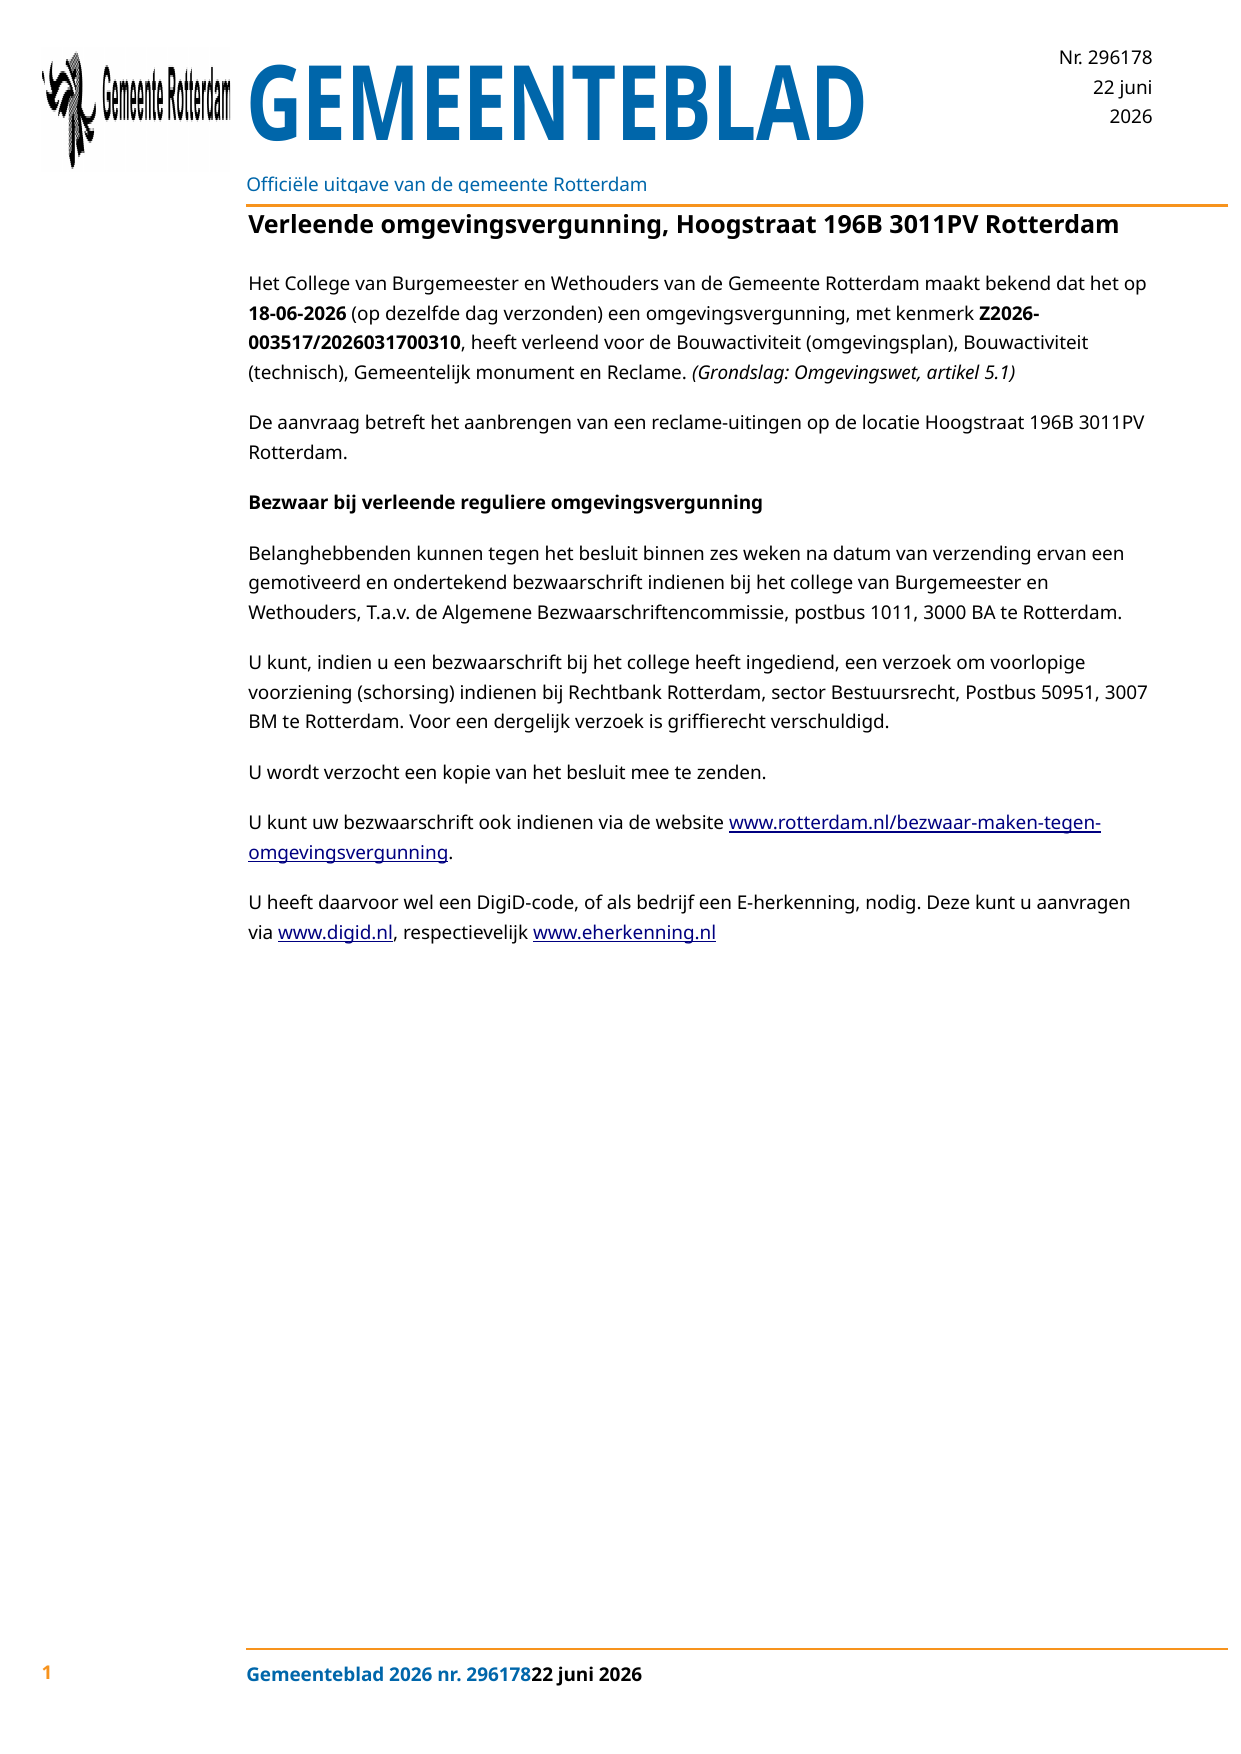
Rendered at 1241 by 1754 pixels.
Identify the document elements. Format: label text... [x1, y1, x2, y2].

text U kunt, indien u een bezwaarschrift bij het college heeft ingediend, een verzoek om voorlopige voorziening (schorsing) indienen bij Rechtbank Rotterdam, sector Bestuursrecht, Postbus 50951, 3007 BM te Rotterdam. Voor een dergelijk verzoek is griffierecht verschuldigd. [248, 649, 1152, 734]
text U heeft daarvoor wel een DigiD-code, of als bedrijf een E-herkenning, nodig. Deze kunt u aanvragen via www.digid.nl, respectievelijk www.eherkenning.nl [248, 889, 1152, 945]
text Verleende omgevingsvergunning, Hoogstraat 196B 3011PV Rotterdam [248, 207, 1152, 241]
text Bezwaar bij verleende reguliere omgevingsvergunning [248, 489, 1152, 515]
text Het College van Burgemeester en Wethouders van de Gemeente Rotterdam maakt bekend dat het op 18-06-2026 (op dezelfde dag verzonden) een omgevingsvergunning, met kenmerk Z2026-003517/2026031700310, heeft verleend voor de Bouwactiviteit (omgevingsplan), Bouwactiviteit (technisch), Gemeentelijk monument en Reclame. (Grondslag: Omgevingswet, artikel 5.1) [248, 270, 1152, 385]
text U wordt verzocht een kopie van het besluit mee te zenden. [248, 759, 1152, 785]
text Belanghebbenden kunnen tegen het besluit binnen zes weken na datum van verzending ervan een gemotiveerd en ondertekend bezwaarschrift indienen bij het college van Burgemeester en Wethouders, T.a.v. de Algemene Bezwaarschriftencommissie, postbus 1011, 3000 BA te Rotterdam. [248, 540, 1152, 625]
text U kunt uw bezwaarschrift ook indienen via de website www.rotterdam.nl/bezwaar-maken-tegen-omgevingsvergunning. [248, 809, 1152, 865]
text De aanvraag betreft het aanbrengen van een reclame-uitingen op de locatie Hoogstraat 196B 3011PV Rotterdam. [248, 409, 1152, 465]
picture [41, 47, 231, 172]
